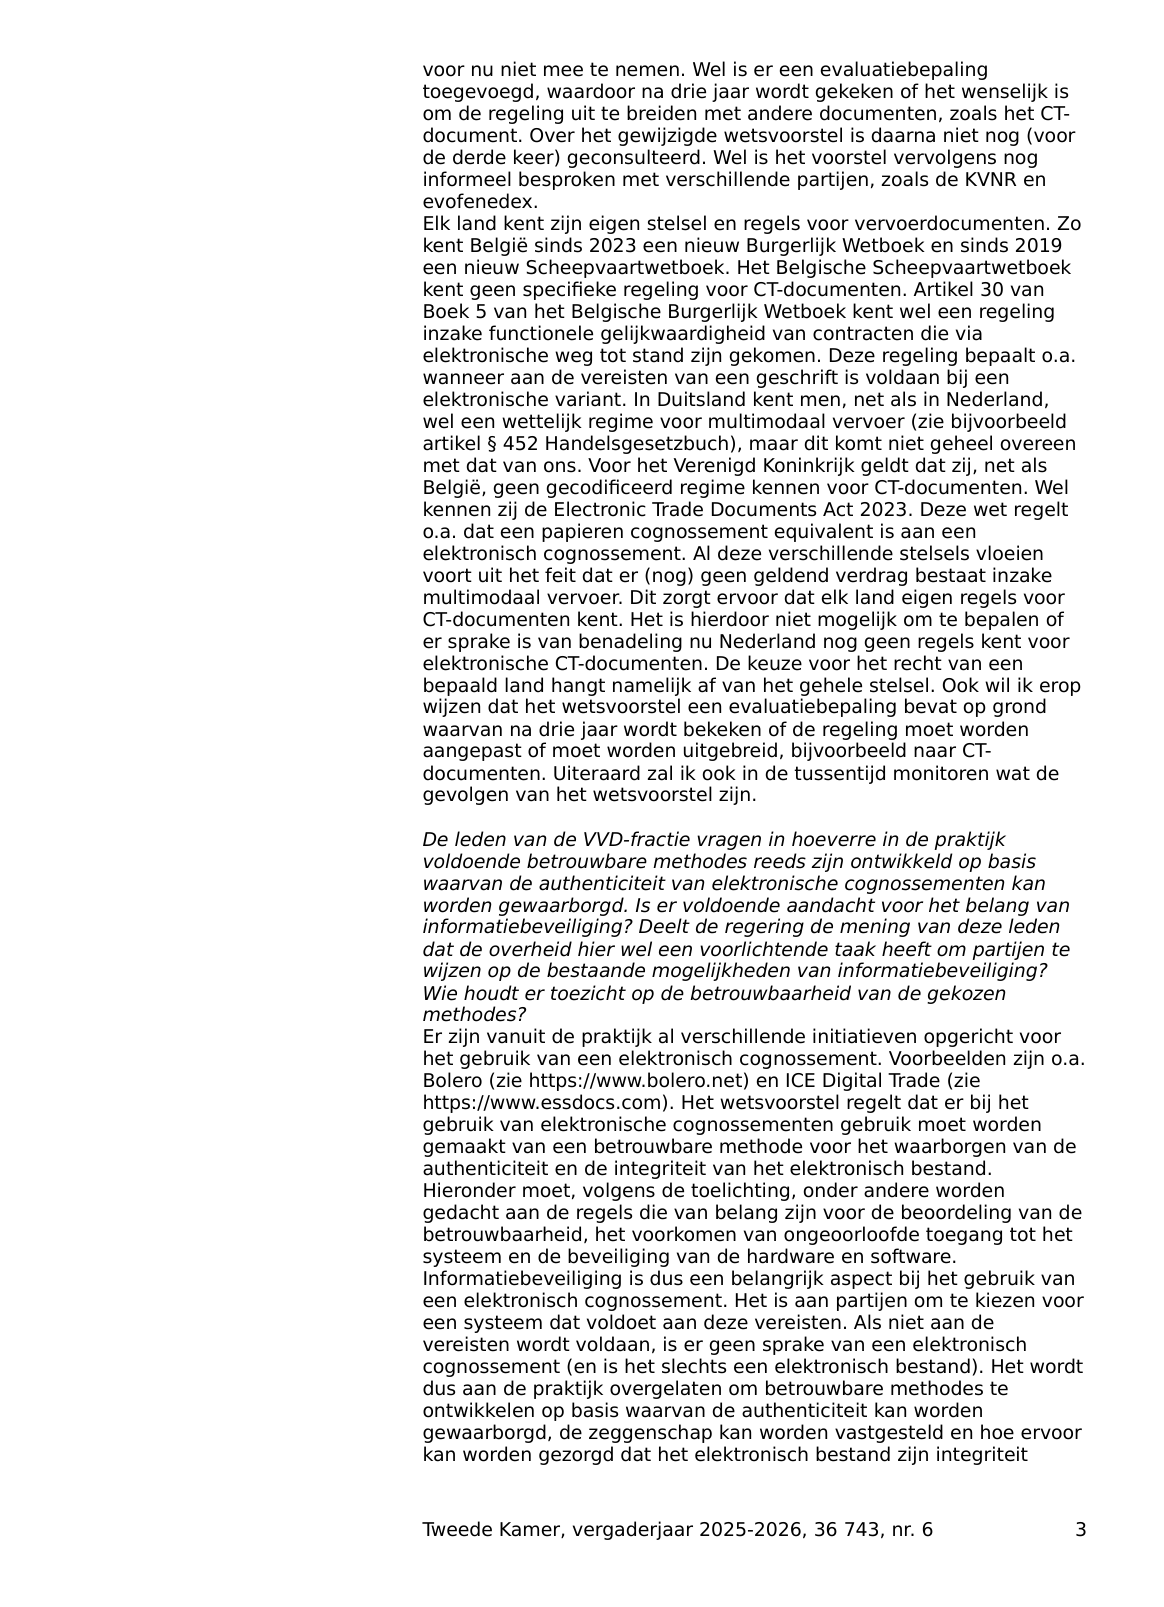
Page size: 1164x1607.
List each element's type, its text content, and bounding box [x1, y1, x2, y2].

text voor nu niet mee te nemen. Wel is er een evaluatiebepaling toegevoegd, waardoor na drie jaar wordt gekeken of het wenselijk is om de regeling uit te breiden met andere documenten, zoals het CT-document. Over het gewijzigde wetsvoorstel is daarna niet nog (voor de derde keer) geconsulteerd. Wel is het voorstel vervolgens nog informeel besproken met verschillende partijen, zoals de KVNR en evofenedex. [422, 59, 1087, 213]
text Elk land kent zijn eigen stelsel en regels voor vervoerdocumenten. Zo kent België sinds 2023 een nieuw Burgerlijk Wetboek en sinds 2019 een nieuw Scheepvaartwetboek. Het Belgische Scheepvaartwetboek kent geen specifieke regeling voor CT-documenten. Artikel 30 van Boek 5 van het Belgische Burgerlijk Wetboek kent wel een regeling inzake functionele gelijkwaardigheid van contracten die via elektronische weg tot stand zijn gekomen. Deze regeling bepaalt o.a. wanneer aan de vereisten van een geschrift is voldaan bij een elektronische variant. In Duitsland kent men, net als in Nederland, wel een wettelijk regime voor multimodaal vervoer (zie bijvoorbeeld artikel § 452 Handelsgesetzbuch), maar dit komt niet geheel overeen met dat van ons. Voor het Verenigd Koninkrijk geldt dat zij, net als België, geen gecodificeerd regime kennen voor CT-documenten. Wel kennen zij de Electronic Trade Documents Act 2023. Deze wet regelt o.a. dat een papieren cognossement equivalent is aan een elektronisch cognossement. Al deze verschillende stelsels vloeien voort uit het feit dat er (nog) geen geldend verdrag bestaat inzake multimodaal vervoer. Dit zorgt ervoor dat elk land eigen regels voor CT-documenten kent. Het is hierdoor niet mogelijk om te bepalen of er sprake is van benadeling nu Nederland nog geen regels kent voor elektronische CT-documenten. De keuze voor het recht van een bepaald land hangt namelijk af van het gehele stelsel. Ook wil ik erop wijzen dat het wetsvoorstel een evaluatiebepaling bevat op grond waarvan na drie jaar wordt bekeken of de regeling moet worden aangepast of moet worden uitgebreid, bijvoorbeeld naar CT-documenten. Uiteraard zal ik ook in de tussentijd monitoren wat de gevolgen van het wetsvoorstel zijn. [422, 213, 1087, 806]
text Er zijn vanuit de praktijk al verschillende initiatieven opgericht voor het gebruik van een elektronisch cognossement. Voorbeelden zijn o.a. Bolero (zie https://www.bolero.net) en ICE Digital Trade (zie https://www.essdocs.com). Het wetsvoorstel regelt dat er bij het gebruik van elektronische cognossementen gebruik moet worden gemaakt van een betrouwbare methode voor het waarborgen van de authenticiteit en de integriteit van het elektronisch bestand. Hieronder moet, volgens de toelichting, onder andere worden gedacht aan de regels die van belang zijn voor de beoordeling van de betrouwbaarheid, het voorkomen van ongeoorloofde toegang tot het systeem en de beveiliging van de hardware en software. Informatiebeveiliging is dus een belangrijk aspect bij het gebruik van een elektronisch cognossement. Het is aan partijen om te kiezen voor een systeem dat voldoet aan deze vereisten. Als niet aan de vereisten wordt voldaan, is er geen sprake van een elektronisch cognossement (en is het slechts een elektronisch bestand). Het wordt dus aan de praktijk overgelaten om betrouwbare methodes te ontwikkelen op basis waarvan de authenticiteit kan worden gewaarborgd, de zeggenschap kan worden vastgesteld en hoe ervoor kan worden gezorgd dat het elektronisch bestand zijn integriteit [422, 1026, 1087, 1466]
text De leden van de VVD-fractie vragen in hoeverre in de praktijk voldoende betrouwbare methodes reeds zijn ontwikkeld op basis waarvan de authenticiteit van elektronische cognossementen kan worden gewaarborgd. Is er voldoende aandacht voor het belang van informatiebeveiliging? Deelt de regering de mening van deze leden dat de overheid hier wel een voorlichtende taak heeft om partijen te wijzen op de bestaande mogelijkheden van informatiebeveiliging? Wie houdt er toezicht op de betrouwbaarheid van de gekozen methodes? [422, 828, 1087, 1026]
